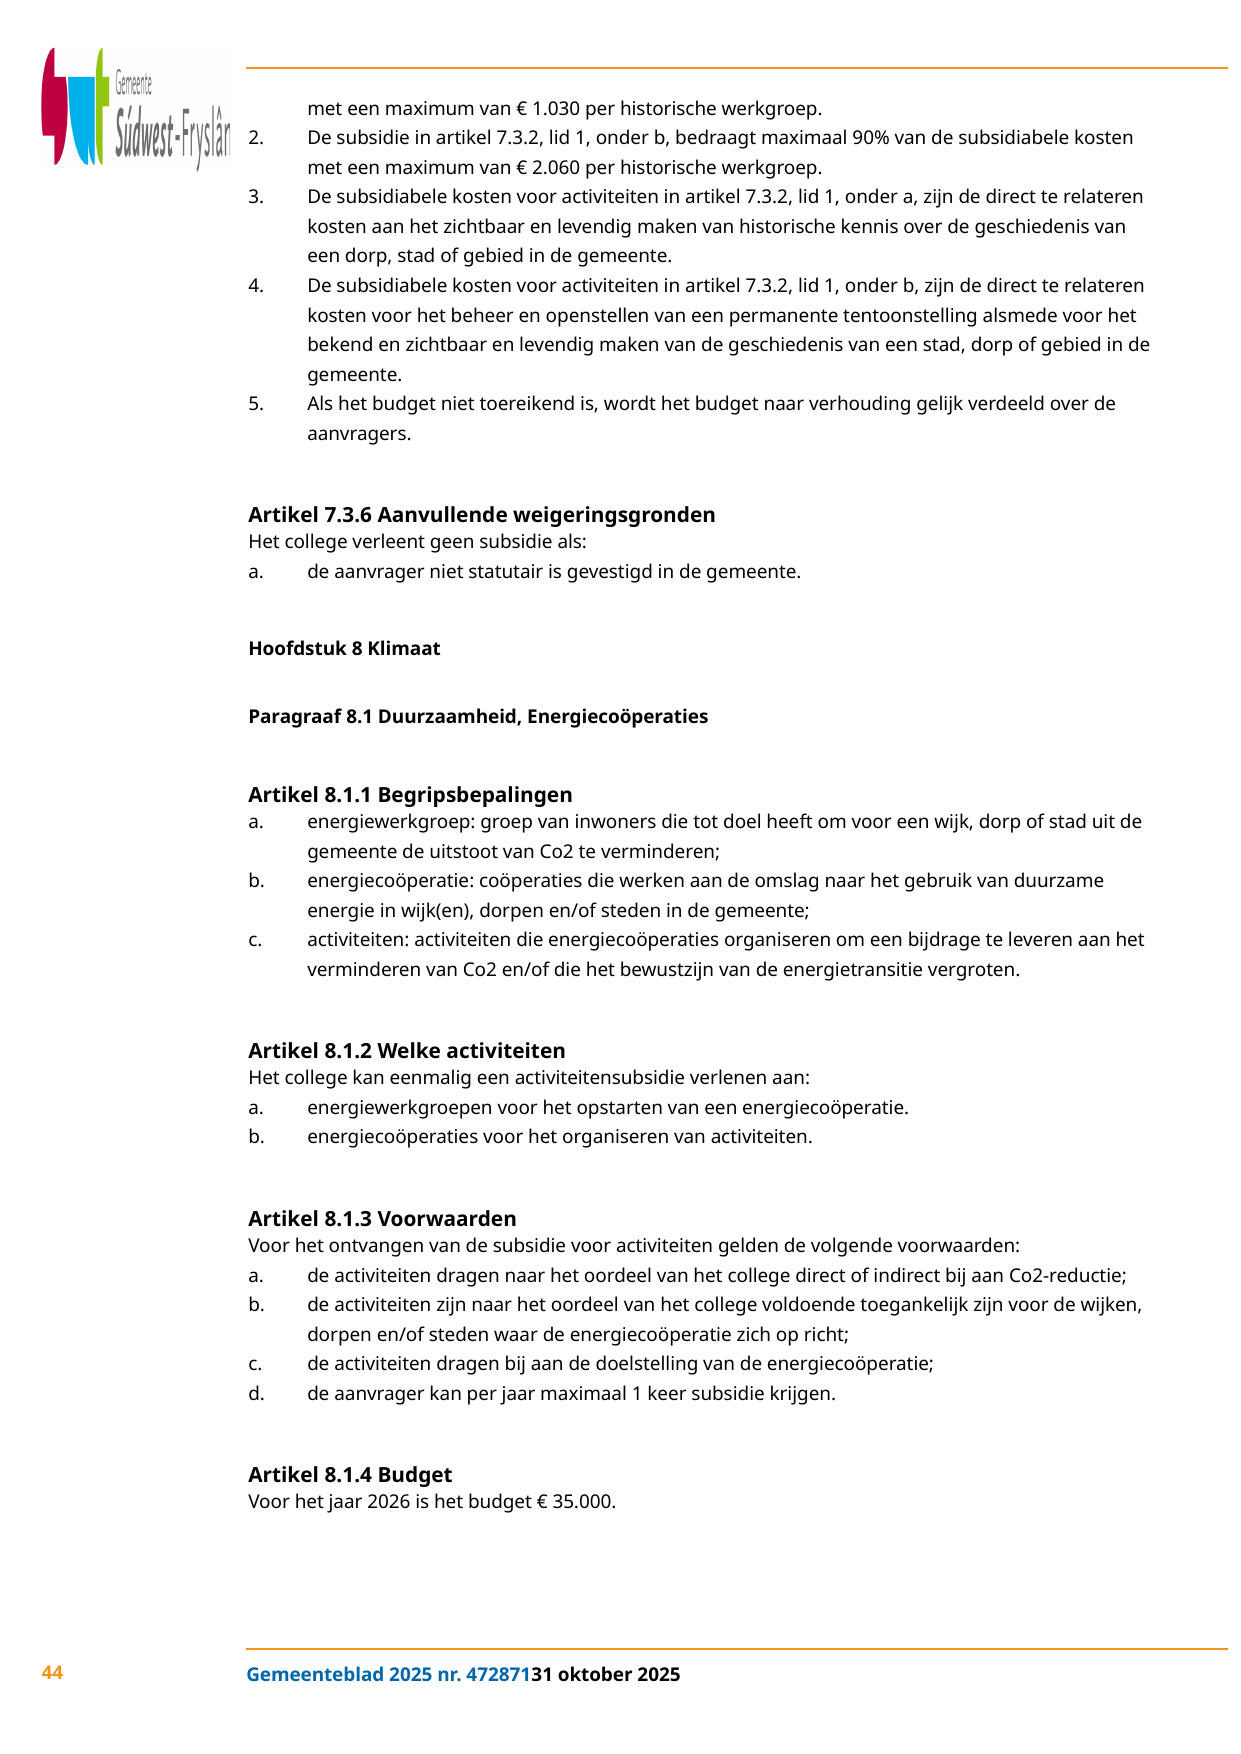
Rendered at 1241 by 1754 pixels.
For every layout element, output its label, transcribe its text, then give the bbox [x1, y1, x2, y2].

text Artikel 8.1.1 Begripsbepalingen [248, 780, 1152, 808]
list activiteiten: activiteiten die energiecoöperaties organiseren om een bijdrage te leveren aan het verminderen van Co2 en/of die het bewustzijn van de energietransitie vergroten. [248, 927, 1152, 982]
list De subsidiabele kosten voor activiteiten in artikel 7.3.2, lid 1, onder b, zijn de direct te relateren kosten voor het beheer en openstellen van een permanente tentoonstelling alsmede voor het bekend en zichtbaar en levendig maken van de geschiedenis van een stad, dorp of gebied in de gemeente. [248, 272, 1152, 387]
list energiewerkgroep: groep van inwoners die tot doel heeft om voor een wijk, dorp of stad uit de gemeente de uitstoot van Co2 te verminderen; [248, 808, 1152, 863]
list De subsidiabele kosten voor activiteiten in artikel 7.3.2, lid 1, onder a, zijn de direct te relateren kosten aan het zichtbaar en levendig maken van historische kennis over de geschiedenis van een dorp, stad of gebied in de gemeente. [248, 183, 1152, 268]
text Artikel 8.1.2 Welke activiteiten [248, 1036, 1152, 1064]
text Voor het jaar 2026 is het budget € 35.000. [248, 1488, 1152, 1514]
text Voor het ontvangen van de subsidie voor activiteiten gelden de volgende voorwaarden: [248, 1232, 1152, 1258]
list energiecoöperaties voor het organiseren van activiteiten. [248, 1124, 1152, 1149]
list de activiteiten dragen bij aan de doelstelling van de energiecoöperatie; [248, 1351, 1152, 1376]
list Als het budget niet toereikend is, wordt het budget naar verhouding gelijk verdeeld over de aanvragers. [248, 391, 1152, 446]
text Artikel 8.1.4 Budget [248, 1460, 1152, 1488]
text Paragraaf 8.1 Duurzaamheid, Energiecoöperaties [248, 704, 1152, 729]
text Artikel 8.1.3 Voorwaarden [248, 1204, 1152, 1232]
picture [41, 47, 231, 172]
list de activiteiten zijn naar het oordeel van het college voldoende toegankelijk zijn voor de wijken, dorpen en/of steden waar de energiecoöperatie zich op richt; [248, 1291, 1152, 1347]
list de aanvrager niet statutair is gevestigd in de gemeente. [248, 558, 1152, 584]
list de aanvrager kan per jaar maximaal 1 keer subsidie krijgen. [248, 1380, 1152, 1406]
list energiewerkgroepen voor het opstarten van een energiecoöperatie. [248, 1094, 1152, 1120]
list energiecoöperatie: coöperaties die werken aan de omslag naar het gebruik van duurzame energie in wijk(en), dorpen en/of steden in de gemeente; [248, 867, 1152, 923]
list De subsidie in artikel 7.3.2, lid 1, onder b, bedraagt maximaal 90% van de subsidiabele kosten met een maximum van € 2.060 per historische werkgroep. [248, 124, 1152, 180]
text Artikel 7.3.6 Aanvullende weigeringsgronden [248, 500, 1152, 529]
text Het college kan eenmalig een activiteitensubsidie verlenen aan: [248, 1064, 1152, 1090]
list de activiteiten dragen naar het oordeel van het college direct of indirect bij aan Co2-reductie; [248, 1262, 1152, 1287]
text Het college verleent geen subsidie als: [248, 529, 1152, 554]
list met een maximum van € 1.030 per historische werkgroep. [248, 95, 1152, 121]
text Hoofdstuk 8 Klimaat [248, 633, 1152, 662]
